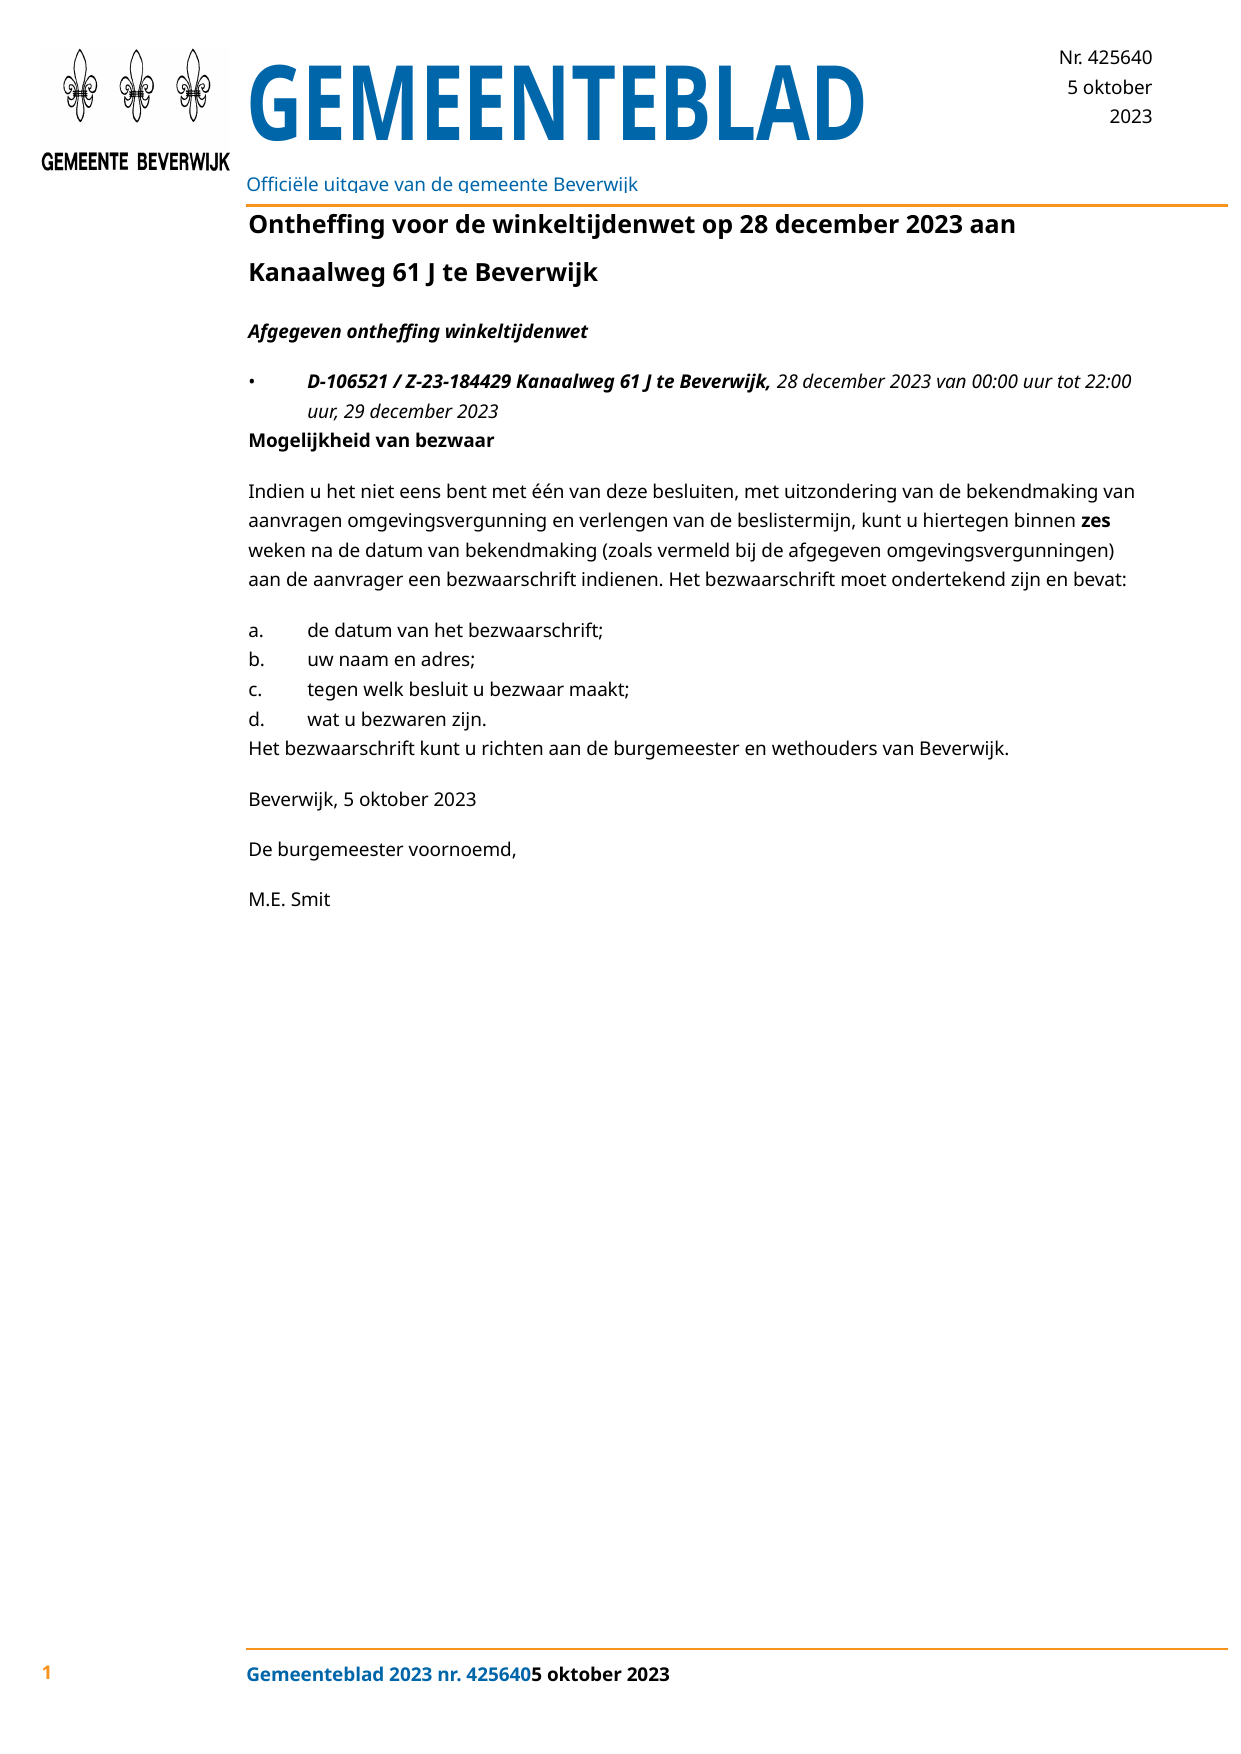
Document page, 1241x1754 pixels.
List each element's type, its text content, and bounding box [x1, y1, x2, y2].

list uw naam en adres; [248, 647, 1152, 672]
text Ontheffing voor de winkeltijdenwet op 28 december 2023 aan Kanaalweg 61 J te Beverwijk [248, 207, 1152, 288]
text Beverwijk, 5 oktober 2023 [248, 786, 1152, 812]
text Indien u het niet eens bent met één van deze besluiten, met uitzondering van de bekendmaking van aanvragen omgevingsvergunning en verlengen van de beslistermijn, kunt u hiertegen binnen zes weken na de datum van bekendmaking (zoals vermeld bij de afgegeven omgevingsvergunningen) aan de aanvrager een bezwaarschrift indienen. Het bezwaarschrift moet ondertekend zijn en bevat: [248, 478, 1152, 592]
list de datum van het bezwaarschrift; [248, 617, 1152, 643]
text Mogelijkheid van bezwaar [248, 427, 1152, 453]
picture [41, 47, 231, 172]
text Het bezwaarschrift kunt u richten aan de burgemeester en wethouders van Beverwijk. [248, 735, 1152, 761]
text De burgemeester voornoemd, [248, 836, 1152, 862]
list D-106521 / Z-23-184429 Kanaalweg 61 J te Beverwijk, 28 december 2023 van 00:00 uur tot 22:00 uur, 29 december 2023 [248, 368, 1152, 424]
list wat u bezwaren zijn. [248, 706, 1152, 732]
list tegen welk besluit u bezwaar maakt; [248, 676, 1152, 702]
text M.E. Smit [248, 887, 1152, 912]
text Afgegeven ontheffing winkeltijdenwet [248, 318, 1152, 344]
